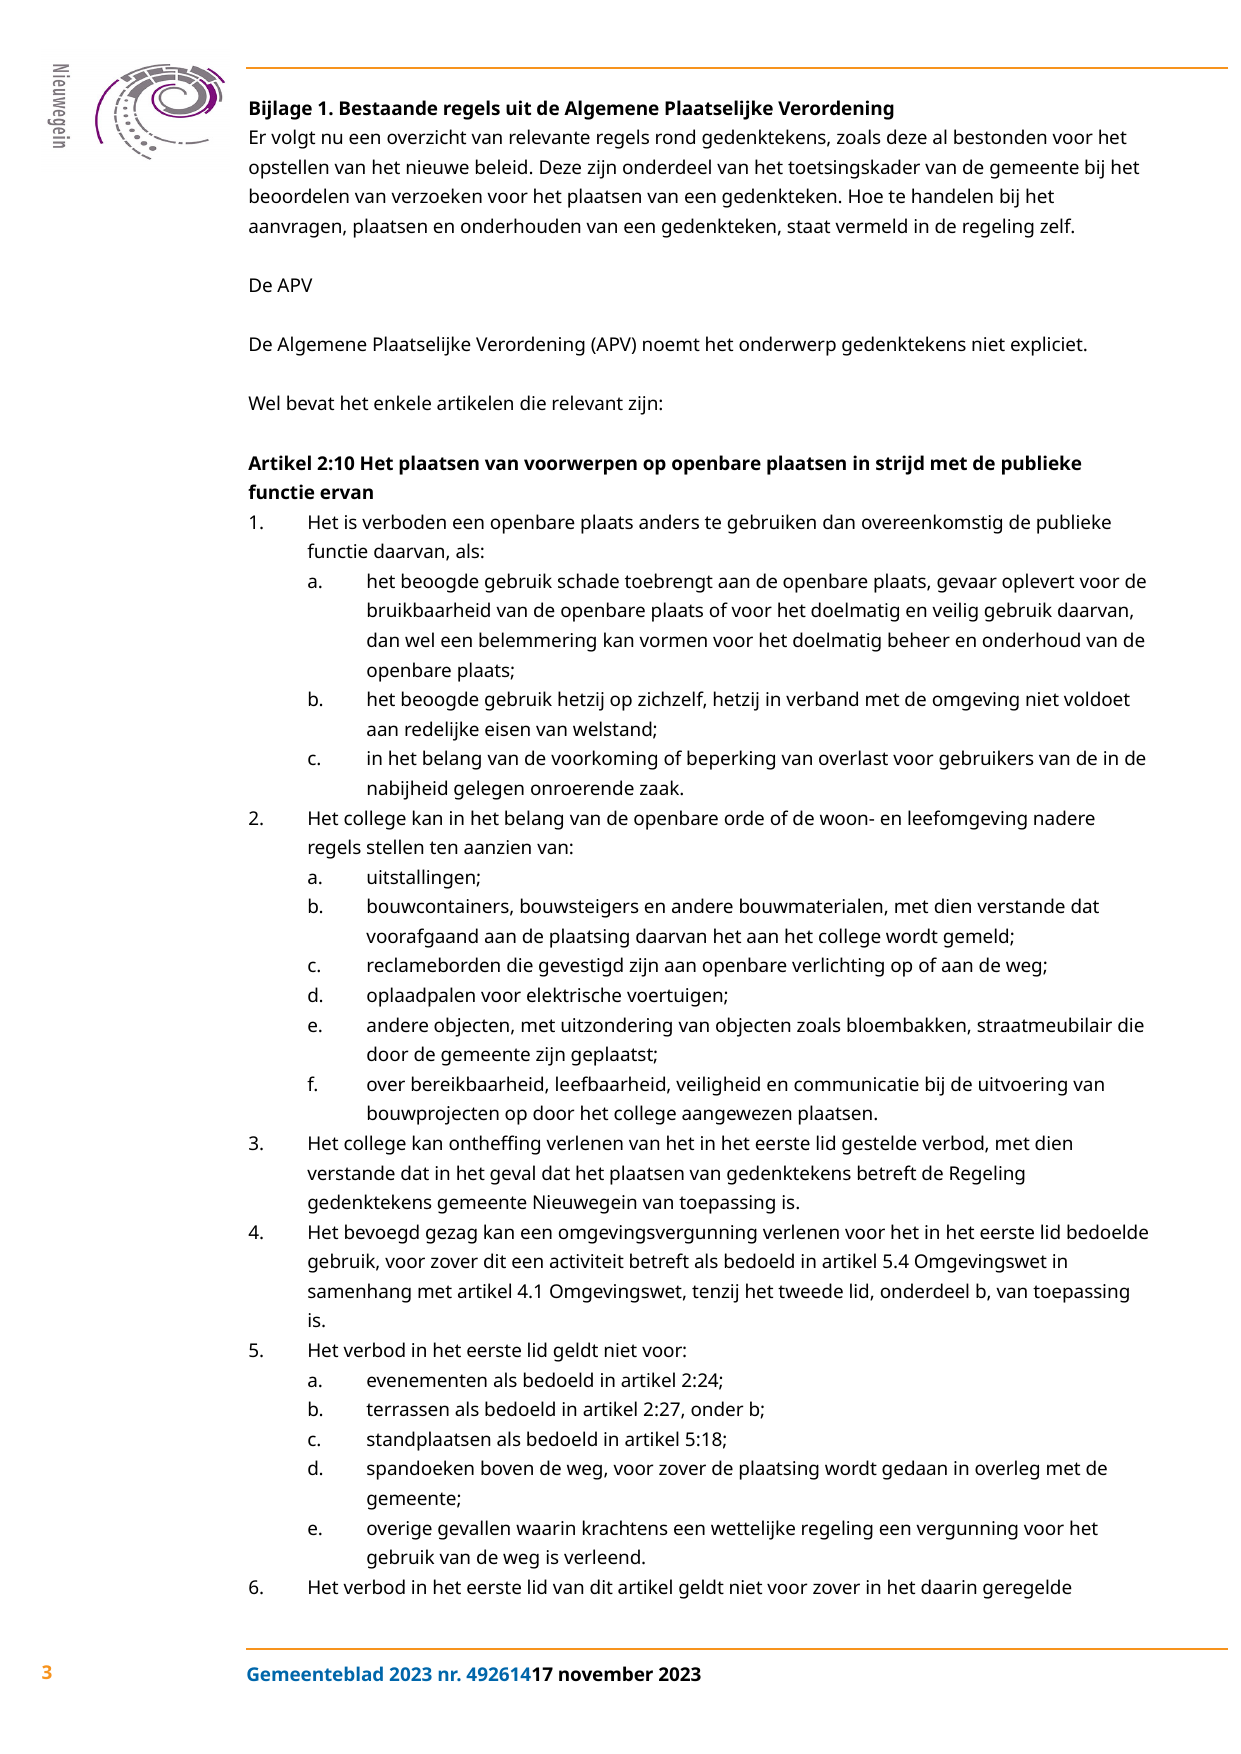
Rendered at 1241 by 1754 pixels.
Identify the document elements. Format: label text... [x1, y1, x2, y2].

list Het verbod in het eerste lid geldt niet voor: [248, 1337, 1152, 1363]
list reclameborden die gevestigd zijn aan openbare verlichting op of aan de weg; [307, 953, 1152, 978]
text Wel bevat het enkele artikelen die relevant zijn: [248, 391, 1152, 416]
text Artikel 2:10 Het plaatsen van voorwerpen op openbare plaatsen in strijd met de publieke functie ervan [248, 450, 1152, 505]
list Het bevoegd gezag kan een omgevingsvergunning verlenen voor het in het eerste lid bedoelde gebruik, voor zover dit een activiteit betreft als bedoeld in artikel 5.4 Omgevingswet in samenhang met artikel 4.1 Omgevingswet, tenzij het tweede lid, onderdeel b, van toepassing is. [248, 1219, 1152, 1333]
list Het college kan ontheffing verlenen van het in het eerste lid gestelde verbod, met dien verstande dat in het geval dat het plaatsen van gedenktekens betreft de Regeling gedenktekens gemeente Nieuwegein van toepassing is. [248, 1130, 1152, 1215]
list evenementen als bedoeld in artikel 2:24; [307, 1367, 1152, 1393]
text De Algemene Plaatselijke Verordening (APV) noemt het onderwerp gedenktekens niet expliciet. [248, 331, 1152, 357]
list oplaadpalen voor elektrische voertuigen; [307, 982, 1152, 1008]
list bouwcontainers, bouwsteigers en andere bouwmaterialen, met dien verstande dat voorafgaand aan de plaatsing daarvan het aan het college wordt gemeld; [307, 893, 1152, 949]
list spandoeken boven de weg, voor zover de plaatsing wordt gedaan in overleg met de gemeente; [307, 1456, 1152, 1511]
list Het verbod in het eerste lid van dit artikel geldt niet voor zover in het daarin geregelde [248, 1574, 1152, 1600]
list andere objecten, met uitzondering van objecten zoals bloembakken, straatmeubilair die door de gemeente zijn geplaatst; [307, 1012, 1152, 1067]
list in het belang van de voorkoming of beperking van overlast voor gebruikers van de in de nabijheid gelegen onroerende zaak. [307, 746, 1152, 801]
list Het college kan in het belang van de openbare orde of de woon- en leefomgeving nadere regels stellen ten aanzien van: [248, 805, 1152, 860]
text De APV [248, 272, 1152, 298]
picture [41, 47, 231, 172]
list het beoogde gebruik schade toebrengt aan de openbare plaats, gevaar oplevert voor de bruikbaarheid van de openbare plaats of voor het doelmatig en veilig gebruik daarvan, dan wel een belemmering kan vormen voor het doelmatig beheer en onderhoud van de openbare plaats; [307, 568, 1152, 683]
list overige gevallen waarin krachtens een wettelijke regeling een vergunning voor het gebruik van de weg is verleend. [307, 1515, 1152, 1570]
list over bereikbaarheid, leefbaarheid, veiligheid en communicatie bij de uitvoering van bouwprojecten op door het college aangewezen plaatsen. [307, 1071, 1152, 1126]
list terrassen als bedoeld in artikel 2:27, onder b; [307, 1396, 1152, 1422]
list het beoogde gebruik hetzij op zichzelf, hetzij in verband met de omgeving niet voldoet aan redelijke eisen van welstand; [307, 686, 1152, 742]
list standplaatsen als bedoeld in artikel 5:18; [307, 1426, 1152, 1452]
text Er volgt nu een overzicht van relevante regels rond gedenktekens, zoals deze al bestonden voor het opstellen van het nieuwe beleid. Deze zijn onderdeel van het toetsingskader van de gemeente bij het beoordelen van verzoeken voor het plaatsen van een gedenkteken. Hoe te handelen bij het aanvragen, plaatsen en onderhouden van een gedenkteken, staat vermeld in de regeling zelf. [248, 124, 1152, 239]
text Bijlage 1. Bestaande regels uit de Algemene Plaatselijke Verordening [248, 95, 1152, 121]
list uitstallingen; [307, 864, 1152, 890]
list Het is verboden een openbare plaats anders te gebruiken dan overeenkomstig de publieke functie daarvan, als: [248, 509, 1152, 564]
